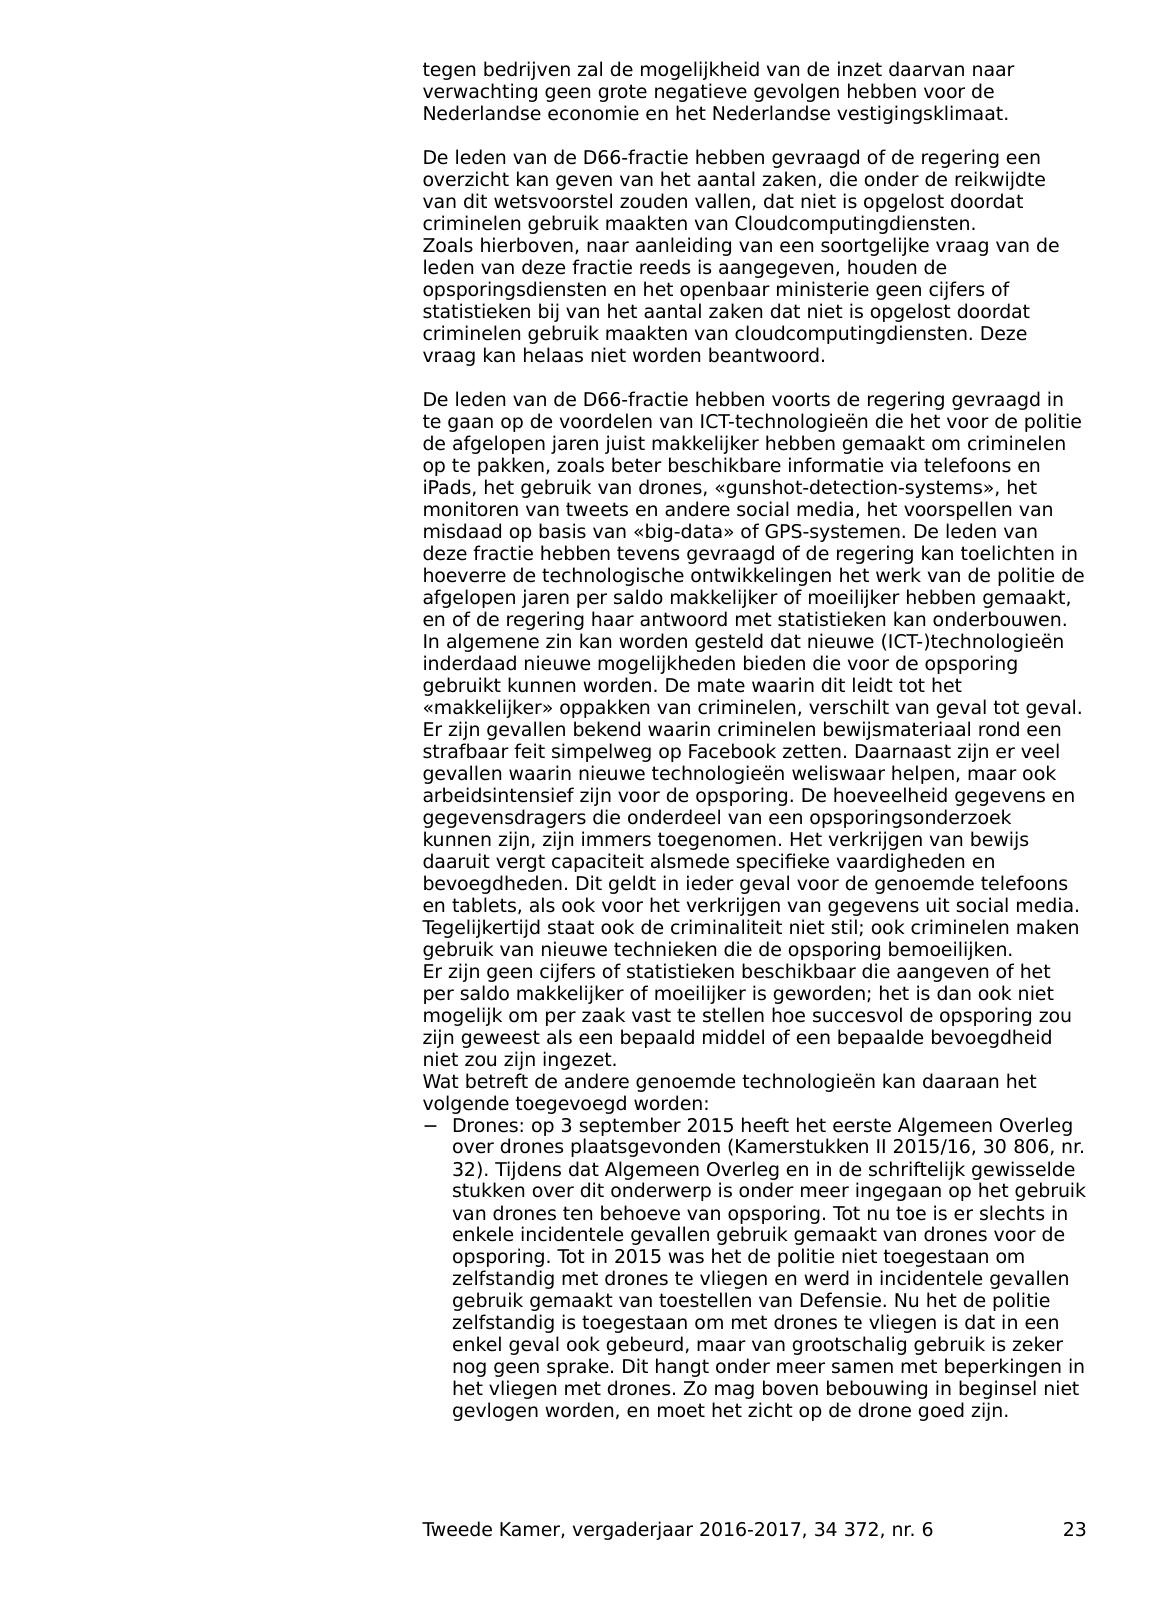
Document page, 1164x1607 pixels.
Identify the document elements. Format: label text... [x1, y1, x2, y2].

text Zoals hierboven, naar aanleiding van een soortgelijke vraag van de leden van deze fractie reeds is aangegeven, houden de opsporingsdiensten en het openbaar ministerie geen cijfers of statistieken bij van het aantal zaken dat niet is opgelost doordat criminelen gebruik maakten van cloudcomputingdiensten. Deze vraag kan helaas niet worden beantwoord. [422, 235, 1087, 367]
text De leden van de D66-fractie hebben gevraagd of de regering een overzicht kan geven van het aantal zaken, die onder de reikwijdte van dit wetsvoorstel zouden vallen, dat niet is opgelost doordat criminelen gebruik maakten van Cloudcomputingdiensten. [422, 147, 1087, 235]
text Er zijn geen cijfers of statistieken beschikbaar die aangeven of het per saldo makkelijker of moeilijker is geworden; het is dan ook niet mogelijk om per zaak vast te stellen hoe succesvol de opsporing zou zijn geweest als een bepaald middel of een bepaalde bevoegdheid niet zou zijn ingezet. [422, 961, 1087, 1071]
text tegen bedrijven zal de mogelijkheid van de inzet daarvan naar verwachting geen grote negatieve gevolgen hebben voor de Nederlandse economie en het Nederlandse vestigingsklimaat. [422, 59, 1087, 125]
text De leden van de D66-fractie hebben voorts de regering gevraagd in te gaan op de voordelen van ICT-technologieën die het voor de politie de afgelopen jaren juist makkelijker hebben gemaakt om criminelen op te pakken, zoals beter beschikbare informatie via telefoons en iPads, het gebruik van drones, «gunshot-detection-systems», het monitoren van tweets en andere social media, het voorspellen van misdaad op basis van «big-data» of GPS-systemen. De leden van deze fractie hebben tevens gevraagd of de regering kan toelichten in hoeverre de technologische ontwikkelingen het werk van de politie de afgelopen jaren per saldo makkelijker of moeilijker hebben gemaakt, en of de regering haar antwoord met statistieken kan onderbouwen. [422, 389, 1087, 631]
text − Drones: op 3 september 2015 heeft het eerste Algemeen Overleg over drones plaatsgevonden (Kamerstukken II 2015/16, 30 806, nr. 32). Tijdens dat Algemeen Overleg en in de schriftelijk gewisselde stukken over dit onderwerp is onder meer ingegaan op het gebruik van drones ten behoeve van opsporing. Tot nu toe is er slechts in enkele incidentele gevallen gebruik gemaakt van drones voor de opsporing. Tot in 2015 was het de politie niet toegestaan om zelfstandig met drones te vliegen en werd in incidentele gevallen gebruik gemaakt van toestellen van Defensie. Nu het de politie zelfstandig is toegestaan om met drones te vliegen is dat in een enkel geval ook gebeurd, maar van grootschalig gebruik is zeker nog geen sprake. Dit hangt onder meer samen met beperkingen in het vliegen met drones. Zo mag boven bebouwing in beginsel niet gevlogen worden, en moet het zicht op de drone goed zijn. [422, 1114, 1087, 1422]
text In algemene zin kan worden gesteld dat nieuwe (ICT-)technologieën inderdaad nieuwe mogelijkheden bieden die voor de opsporing gebruikt kunnen worden. De mate waarin dit leidt tot het «makkelijker» oppakken van criminelen, verschilt van geval tot geval. Er zijn gevallen bekend waarin criminelen bewijsmateriaal rond een strafbaar feit simpelweg op Facebook zetten. Daarnaast zijn er veel gevallen waarin nieuwe technologieën weliswaar helpen, maar ook arbeidsintensief zijn voor de opsporing. De hoeveelheid gegevens en gegevensdragers die onderdeel van een opsporingsonderzoek kunnen zijn, zijn immers toegenomen. Het verkrijgen van bewijs daaruit vergt capaciteit alsmede specifieke vaardigheden en bevoegdheden. Dit geldt in ieder geval voor de genoemde telefoons en tablets, als ook voor het verkrijgen van gegevens uit social media. Tegelijkertijd staat ook de criminaliteit niet stil; ook criminelen maken gebruik van nieuwe technieken die de opsporing bemoeilijken. [422, 631, 1087, 961]
text Wat betreft de andere genoemde technologieën kan daaraan het volgende toegevoegd worden: [422, 1071, 1087, 1114]
